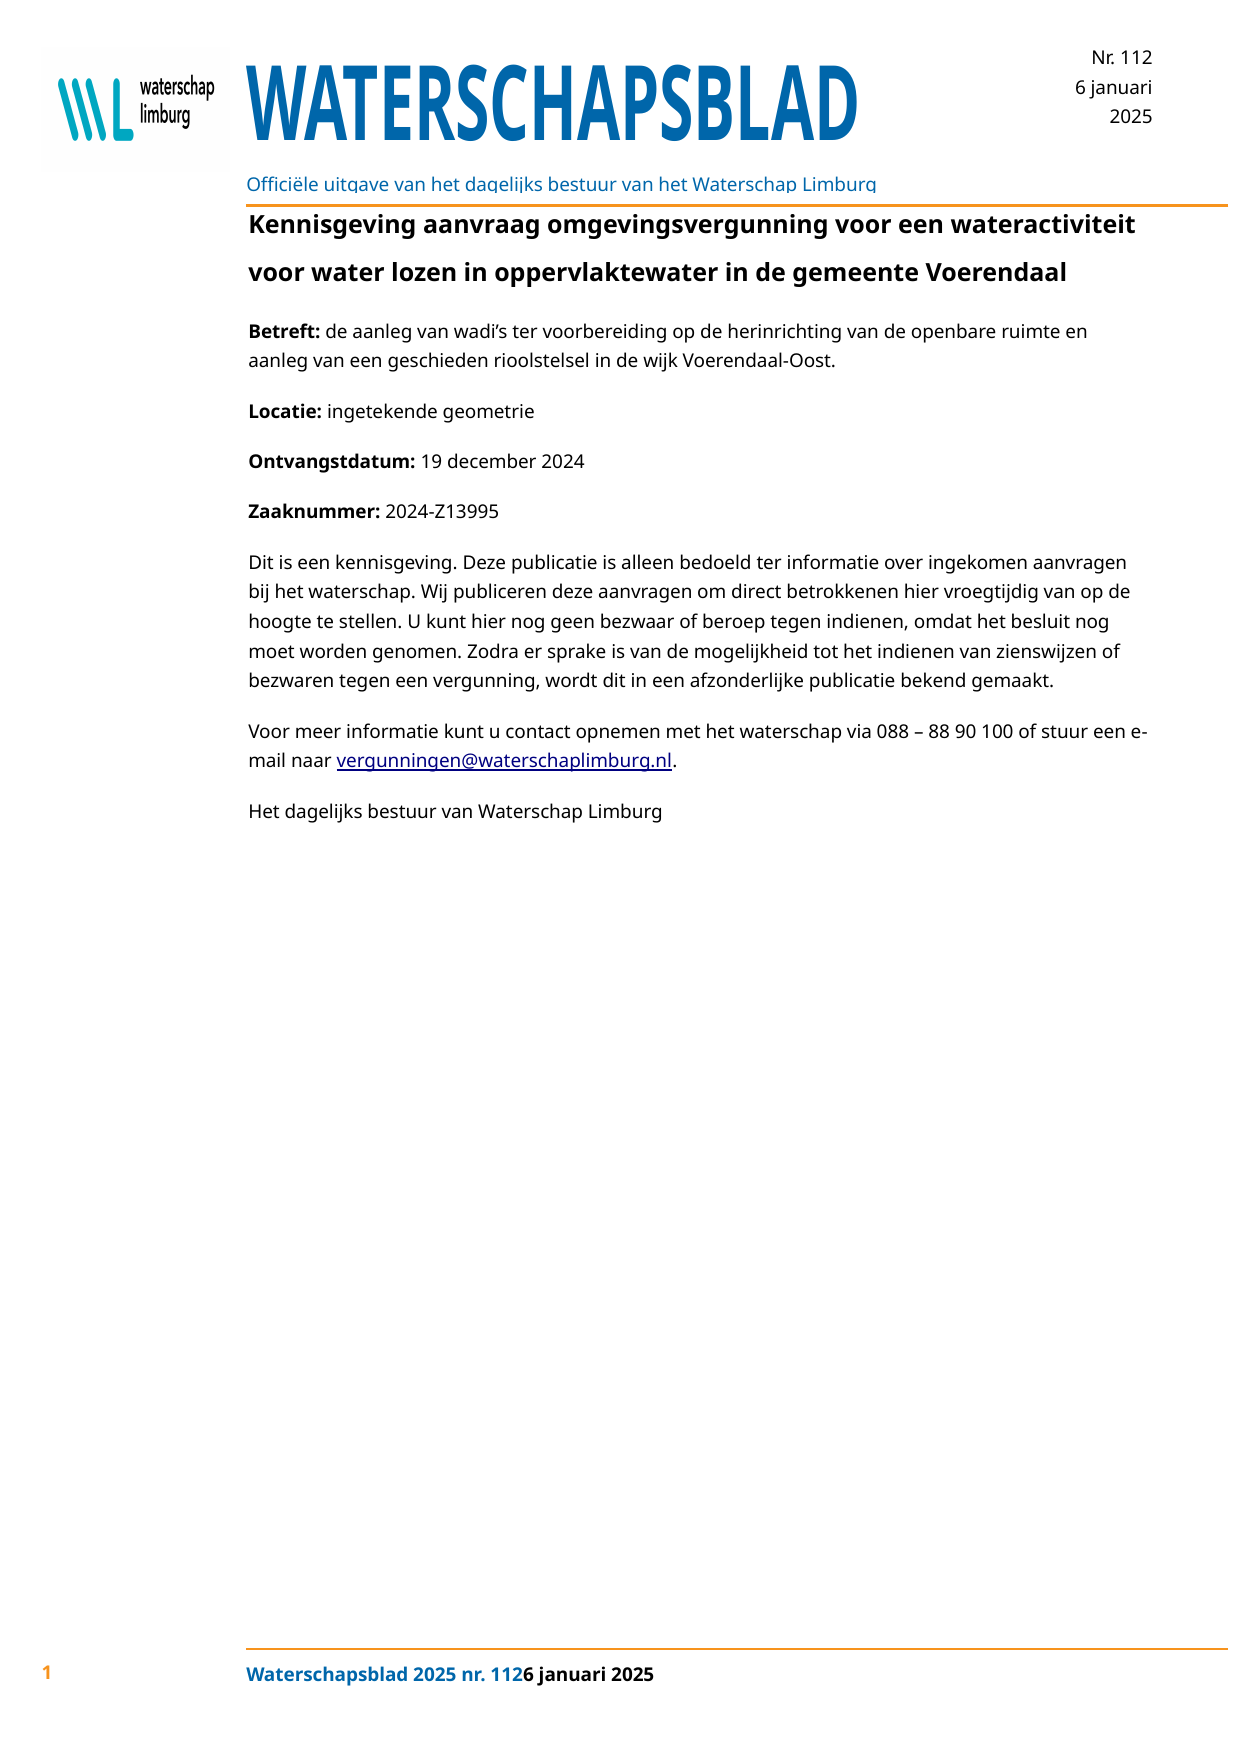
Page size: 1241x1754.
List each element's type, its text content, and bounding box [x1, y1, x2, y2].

text Betreft: de aanleg van wadi’s ter voorbereiding op de herinrichting van de openbare ruimte en aanleg van een geschieden rioolstelsel in de wijk Voerendaal-Oost. [248, 318, 1152, 373]
picture [41, 47, 231, 172]
text Zaaknummer: 2024-Z13995 [248, 499, 1152, 524]
text Locatie: ingetekende geometrie [248, 398, 1152, 424]
text Dit is een kennisgeving. Deze publicatie is alleen bedoeld ter informatie over ingekomen aanvragen bij het waterschap. Wij publiceren deze aanvragen om direct betrokkenen hier vroegtijdig van op de hoogte te stellen. U kunt hier nog geen bezwaar of beroep tegen indienen, omdat het besluit nog moet worden genomen. Zodra er sprake is van de mogelijkheid tot het indienen van zienswijzen of bezwaren tegen een vergunning, wordt dit in een afzonderlijke publicatie bekend gemaakt. [248, 549, 1152, 693]
text Kennisgeving aanvraag omgevingsvergunning voor een wateractiviteit voor water lozen in oppervlaktewater in de gemeente Voerendaal [248, 207, 1152, 288]
text Ontvangstdatum: 19 december 2024 [248, 448, 1152, 474]
text Het dagelijks bestuur van Waterschap Limburg [248, 798, 1152, 824]
text Voor meer informatie kunt u contact opnemen met het waterschap via 088 – 88 90 100 of stuur een e-mail naar vergunningen@waterschaplimburg.nl. [248, 718, 1152, 773]
